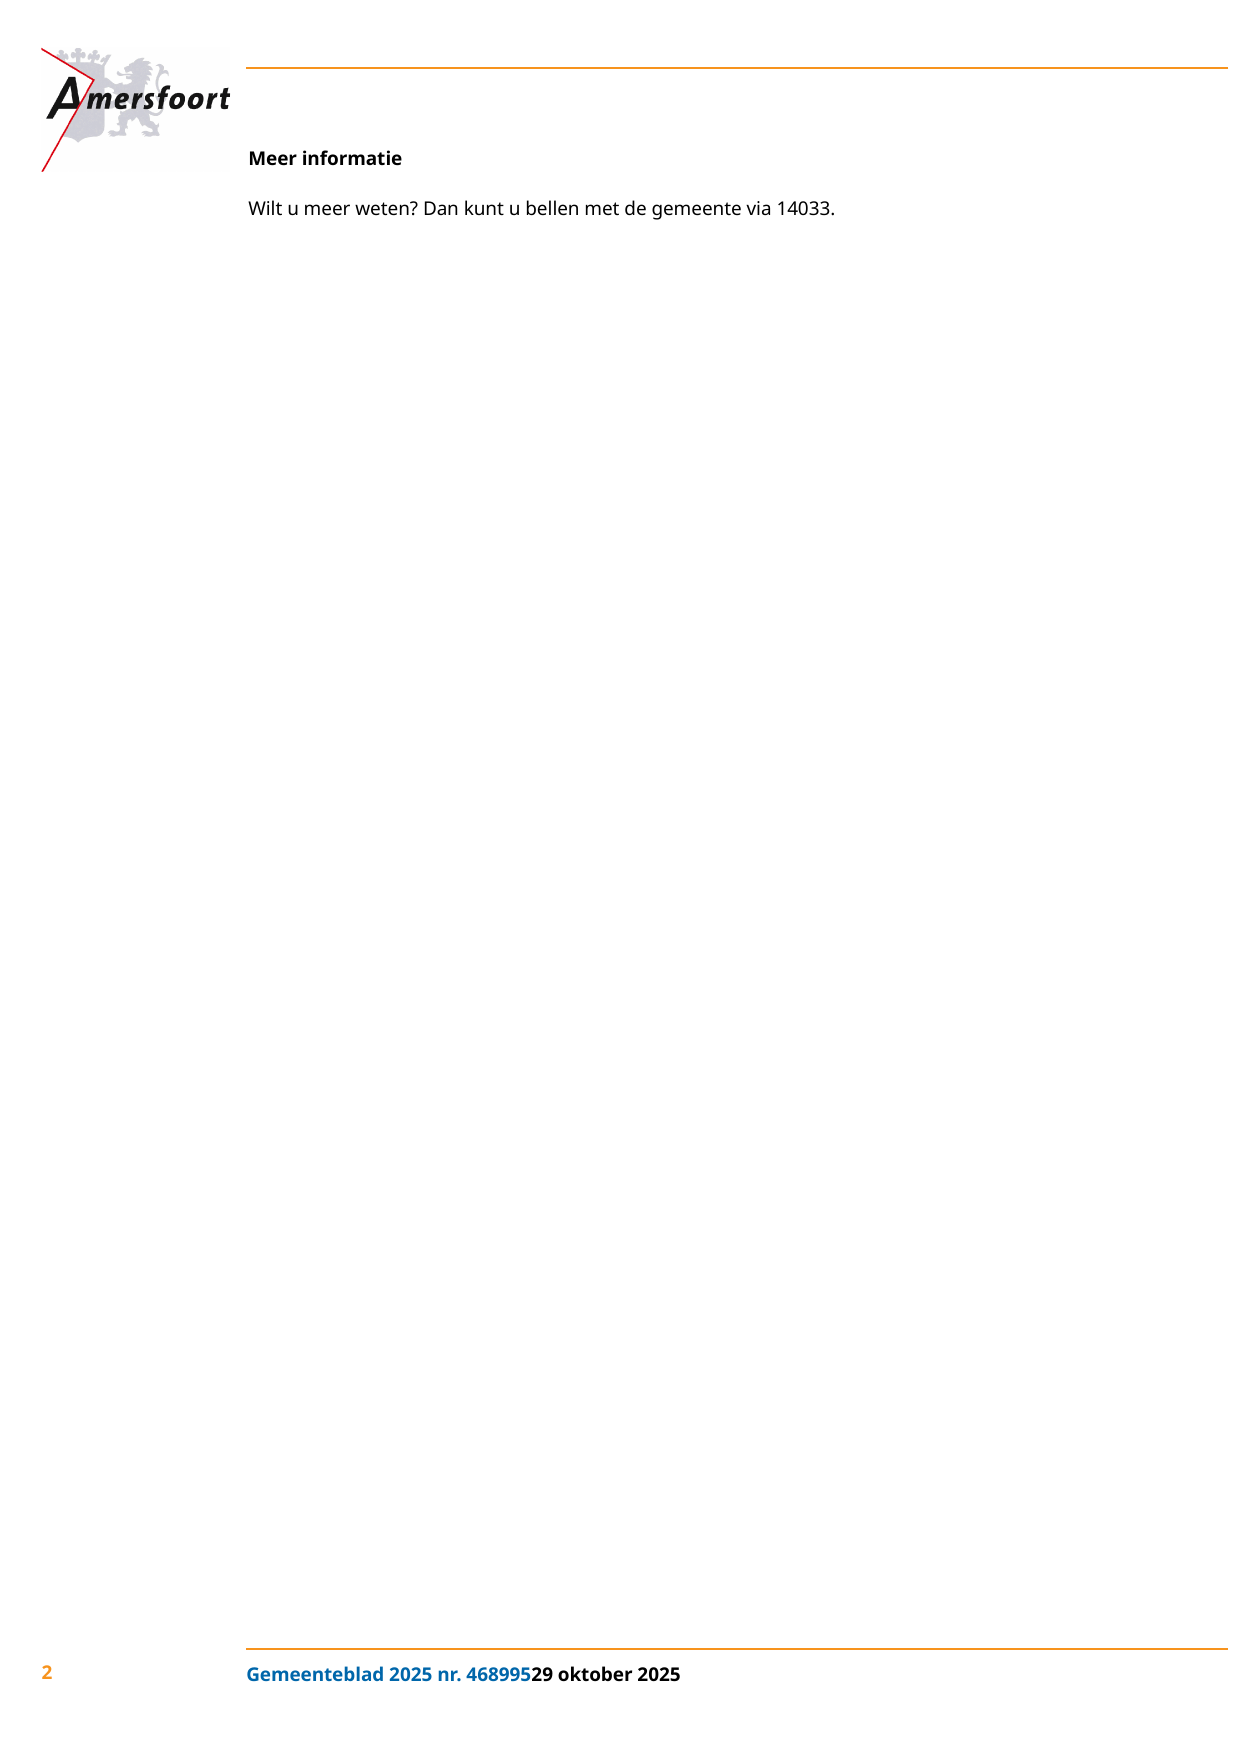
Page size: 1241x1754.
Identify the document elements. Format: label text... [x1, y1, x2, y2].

text Wilt u meer weten? Dan kunt u bellen met de gemeente via 14033. [248, 196, 1152, 221]
picture [41, 47, 231, 172]
text Meer informatie [248, 145, 1152, 171]
